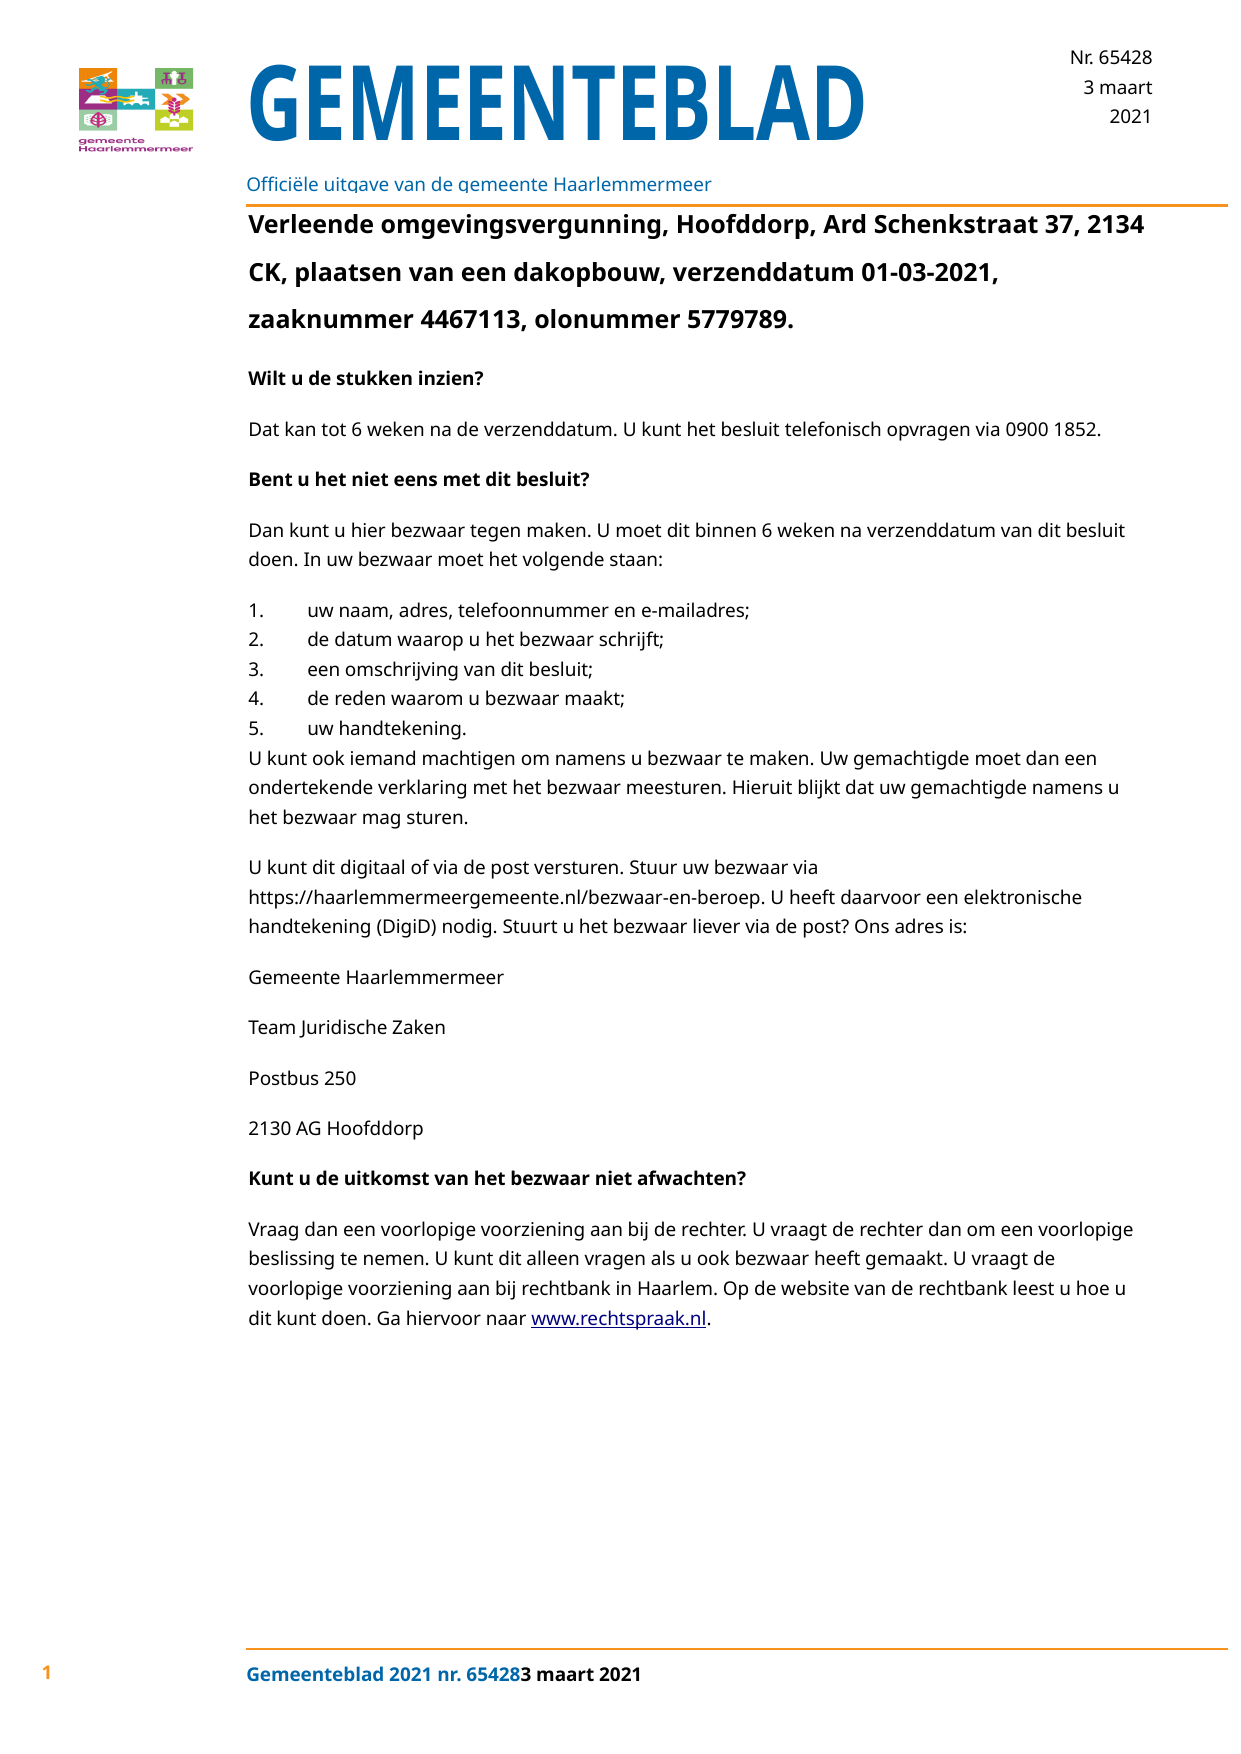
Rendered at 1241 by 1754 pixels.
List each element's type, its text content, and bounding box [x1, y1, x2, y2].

text Verleende omgevingsvergunning, Hoofddorp, Ard Schenkstraat 37, 2134 CK, plaatsen van een dakopbouw, verzenddatum 01-03-2021, zaaknummer 4467113, olonummer 5779789. [248, 207, 1152, 336]
text U kunt ook iemand machtigen om namens u bezwaar te maken. Uw gemachtigde moet dan een ondertekende verklaring met het bezwaar meesturen. Hieruit blijkt dat uw gemachtigde namens u het bezwaar mag sturen. [248, 745, 1152, 829]
text Team Juridische Zaken [248, 1014, 1152, 1040]
list uw naam, adres, telefoonnummer en e-mailadres; [248, 597, 1152, 622]
text Postbus 250 [248, 1065, 1152, 1090]
text Kunt u de uitkomst van het bezwaar niet afwachten? [248, 1166, 1152, 1191]
text Wilt u de stukken inzien? [248, 366, 1152, 391]
text Bent u het niet eens met dit besluit? [248, 466, 1152, 492]
list uw handtekening. [248, 715, 1152, 741]
text Dat kan tot 6 weken na de verzenddatum. U kunt het besluit telefonisch opvragen via 0900 1852. [248, 416, 1152, 442]
picture [41, 47, 231, 172]
text Gemeente Haarlemmermeer [248, 964, 1152, 989]
text Dan kunt u hier bezwaar tegen maken. U moet dit binnen 6 weken na verzenddatum van dit besluit doen. In uw bezwaar moet het volgende staan: [248, 517, 1152, 572]
text U kunt dit digitaal of via de post versturen. Stuur uw bezwaar via https://haarlemmermeergemeente.nl/bezwaar-en-beroep. U heeft daarvoor een elektronische handtekening (DigiD) nodig. Stuurt u het bezwaar liever via de post? Ons adres is: [248, 854, 1152, 939]
text Vraag dan een voorlopige voorziening aan bij de rechter. U vraagt de rechter dan om een voorlopige beslissing te nemen. U kunt dit alleen vragen als u ook bezwaar heeft gemaakt. U vraagt de voorlopige voorziening aan bij rechtbank in Haarlem. Op de website van de rechtbank leest u hoe u dit kunt doen. Ga hiervoor naar www.rechtspraak.nl. [248, 1216, 1152, 1330]
list de datum waarop u het bezwaar schrijft; [248, 626, 1152, 652]
list de reden waarom u bezwaar maakt; [248, 686, 1152, 711]
text 2130 AG Hoofddorp [248, 1115, 1152, 1141]
list een omschrijving van dit besluit; [248, 656, 1152, 682]
